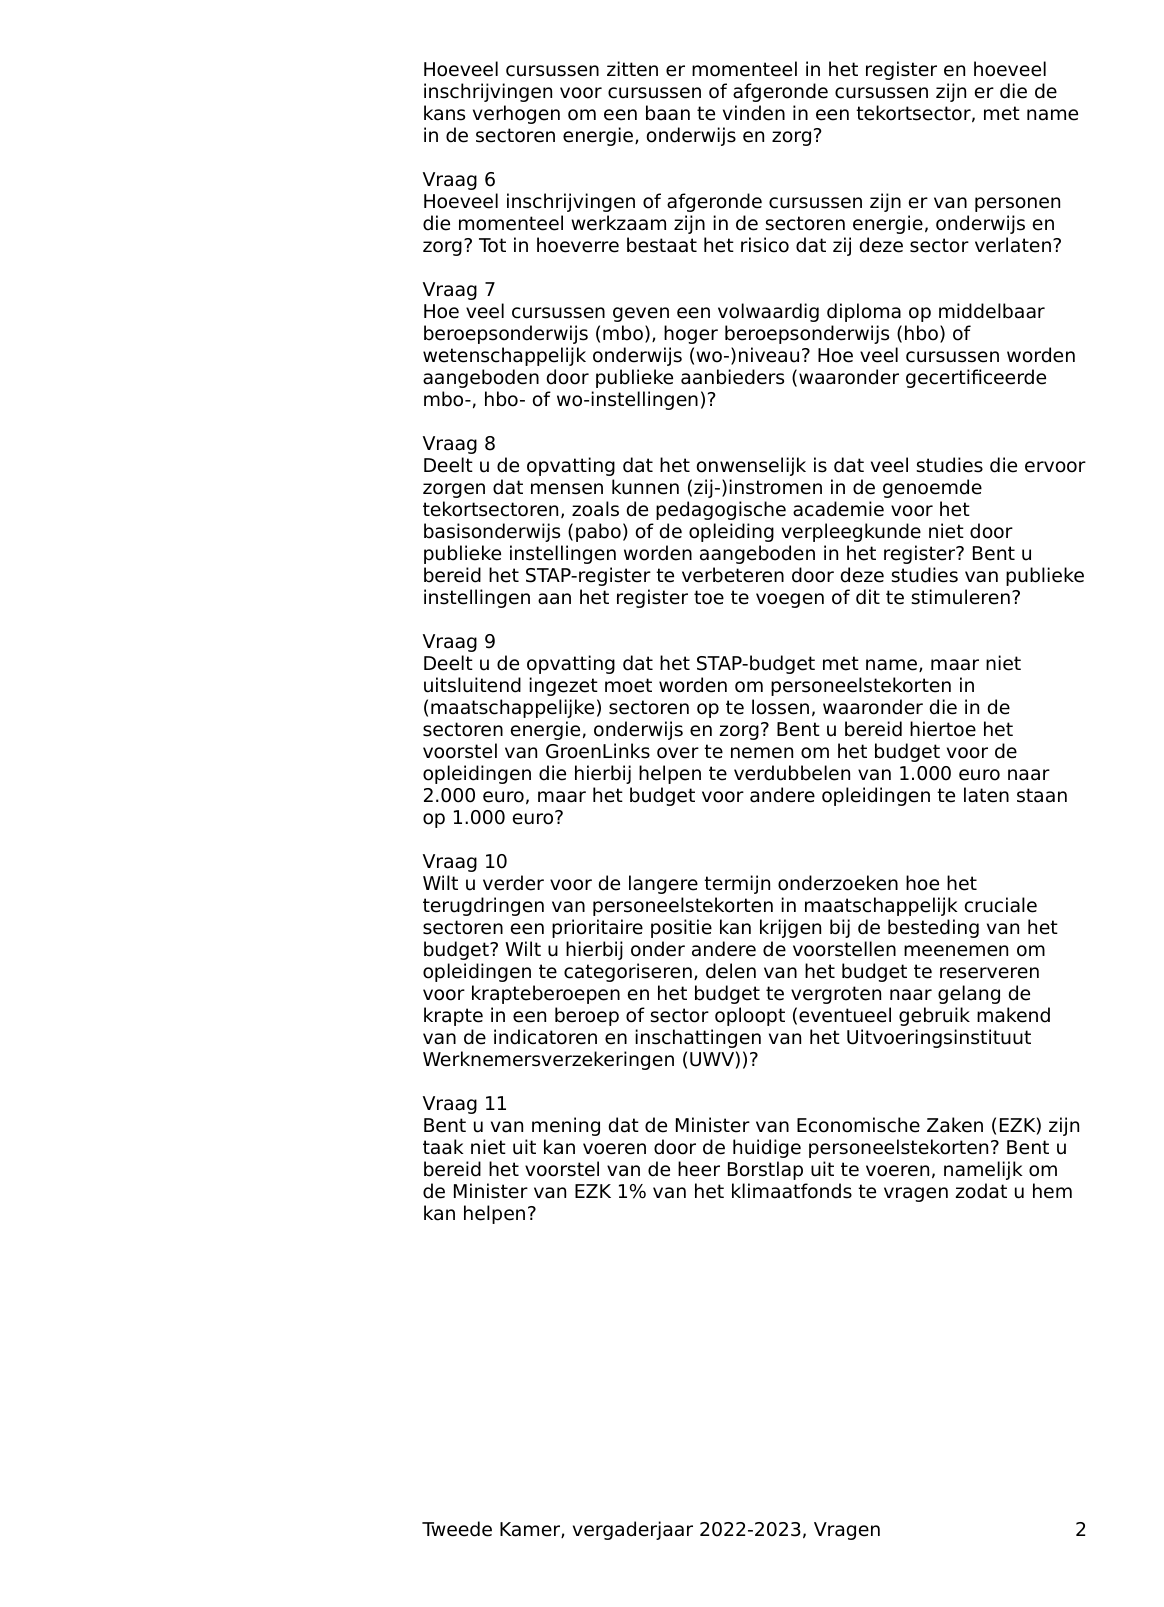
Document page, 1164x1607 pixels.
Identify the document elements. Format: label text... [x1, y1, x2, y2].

text Vraag 6 [422, 169, 1087, 191]
text Bent u van mening dat de Minister van Economische Zaken (EZK) zijn taak niet uit kan voeren door de huidige personeelstekorten? Bent u bereid het voorstel van de heer Borstlap uit te voeren, namelijk om de Minister van EZK 1% van het klimaatfonds te vragen zodat u hem kan helpen? [422, 1115, 1087, 1225]
text Deelt u de opvatting dat het onwenselijk is dat veel studies die ervoor zorgen dat mensen kunnen (zij-)instromen in de genoemde tekortsectoren, zoals de pedagogische academie voor het basisonderwijs (pabo) of de opleiding verpleegkunde niet door publieke instellingen worden aangeboden in het register? Bent u bereid het STAP-register te verbeteren door deze studies van publieke instellingen aan het register toe te voegen of dit te stimuleren? [422, 455, 1087, 609]
text Vraag 10 [422, 851, 1087, 873]
text Wilt u verder voor de langere termijn onderzoeken hoe het terugdringen van personeelstekorten in maatschappelijk cruciale sectoren een prioritaire positie kan krijgen bij de besteding van het budget? Wilt u hierbij onder andere de voorstellen meenemen om opleidingen te categoriseren, delen van het budget te reserveren voor krapteberoepen en het budget te vergroten naar gelang de krapte in een beroep of sector oploopt (eventueel gebruik makend van de indicatoren en inschattingen van het Uitvoeringsinstituut Werknemersverzekeringen (UWV))? [422, 873, 1087, 1071]
text Vraag 7 [422, 279, 1087, 301]
text Vraag 8 [422, 433, 1087, 455]
text Vraag 11 [422, 1093, 1087, 1115]
text Hoeveel cursussen zitten er momenteel in het register en hoeveel inschrijvingen voor cursussen of afgeronde cursussen zijn er die de kans verhogen om een baan te vinden in een tekortsector, met name in de sectoren energie, onderwijs en zorg? [422, 59, 1087, 147]
text Vraag 9 [422, 631, 1087, 653]
text Hoe veel cursussen geven een volwaardig diploma op middelbaar beroepsonderwijs (mbo), hoger beroepsonderwijs (hbo) of wetenschappelijk onderwijs (wo-)niveau? Hoe veel cursussen worden aangeboden door publieke aanbieders (waaronder gecertificeerde mbo-, hbo- of wo-instellingen)? [422, 301, 1087, 411]
text Hoeveel inschrijvingen of afgeronde cursussen zijn er van personen die momenteel werkzaam zijn in de sectoren energie, onderwijs en zorg? Tot in hoeverre bestaat het risico dat zij deze sector verlaten? [422, 191, 1087, 257]
text Deelt u de opvatting dat het STAP-budget met name, maar niet uitsluitend ingezet moet worden om personeelstekorten in (maatschappelijke) sectoren op te lossen, waaronder die in de sectoren energie, onderwijs en zorg? Bent u bereid hiertoe het voorstel van GroenLinks over te nemen om het budget voor de opleidingen die hierbij helpen te verdubbelen van 1.000 euro naar 2.000 euro, maar het budget voor andere opleidingen te laten staan op 1.000 euro? [422, 653, 1087, 829]
